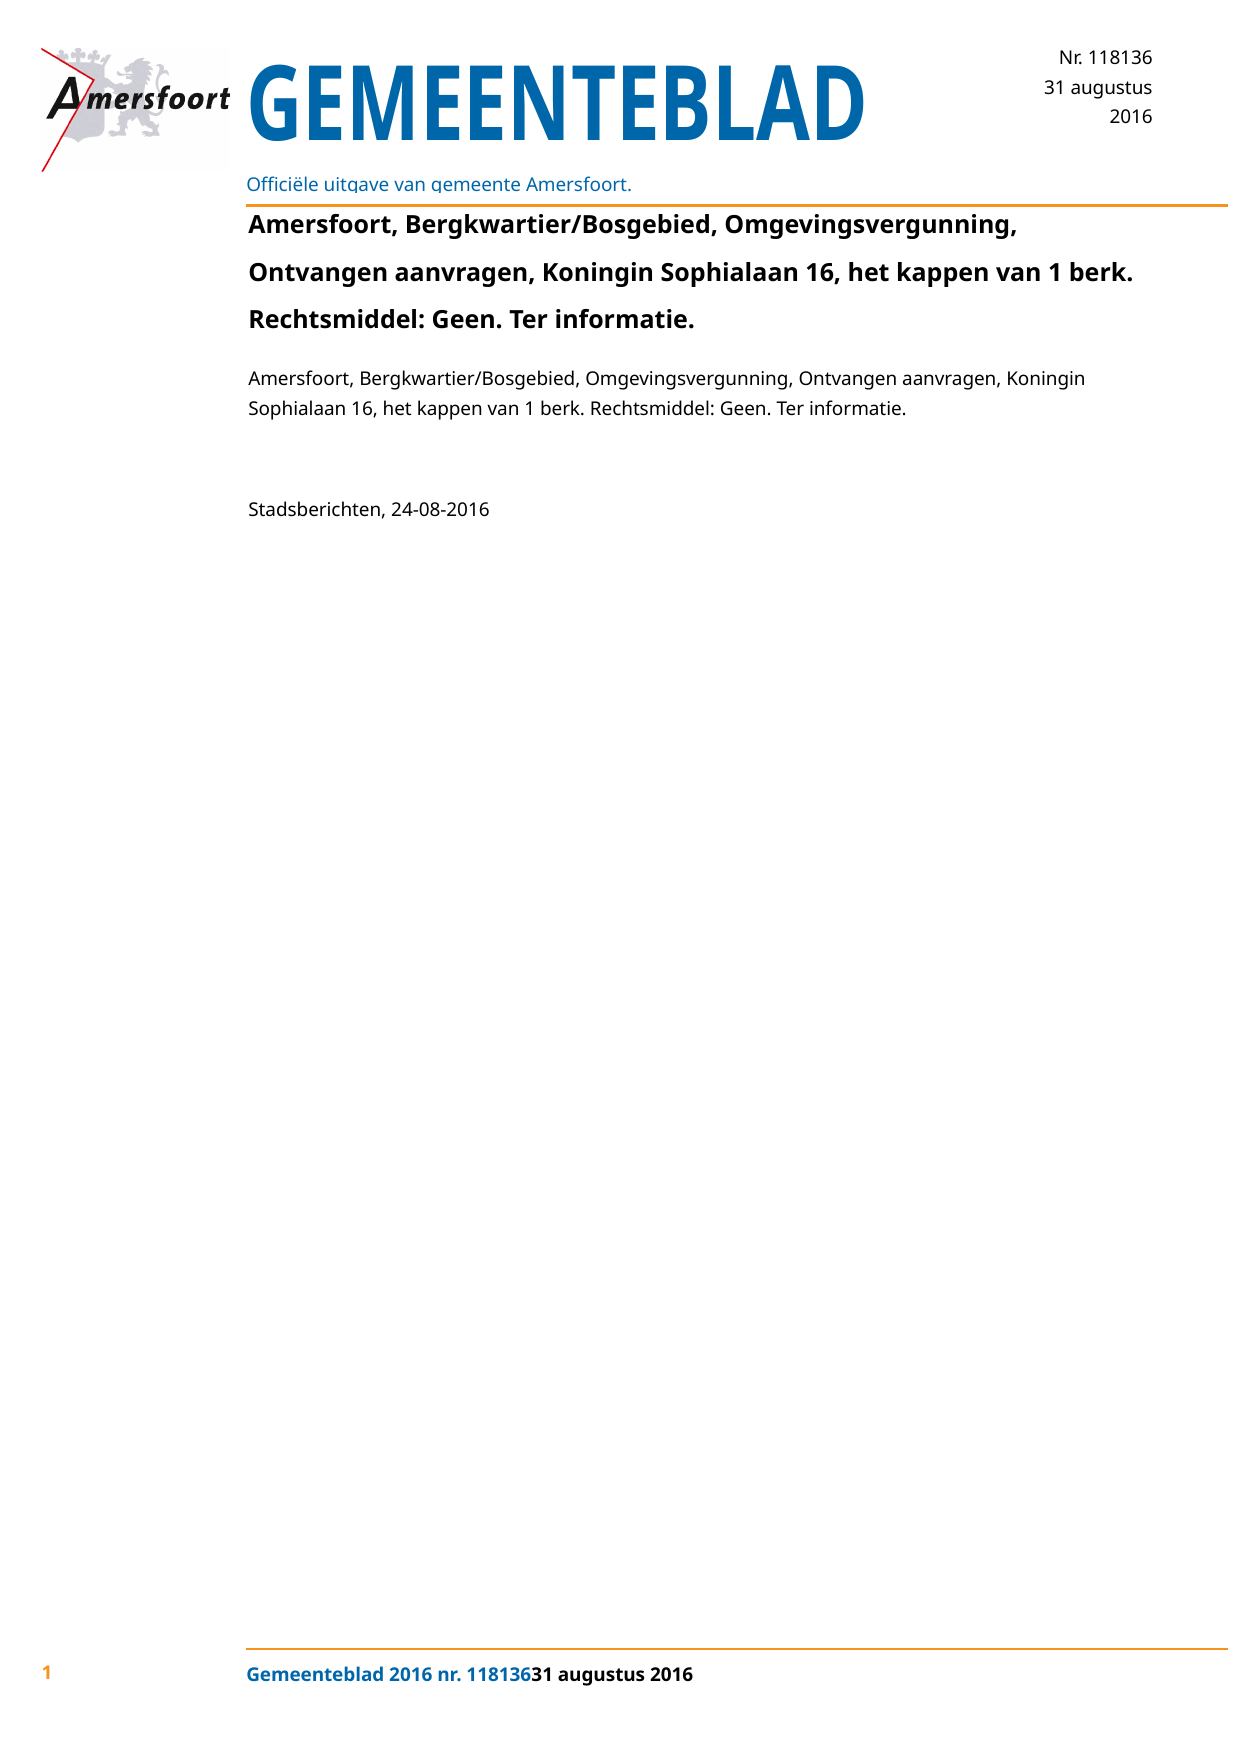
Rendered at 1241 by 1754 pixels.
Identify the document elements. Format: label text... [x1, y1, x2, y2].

text Stadsberichten, 24-08-2016 [248, 496, 1152, 522]
text Amersfoort, Bergkwartier/Bosgebied, Omgevingsvergunning, Ontvangen aanvragen, Koningin Sophialaan 16, het kappen van 1 berk. Rechtsmiddel: Geen. Ter informatie. [248, 366, 1152, 421]
picture [41, 47, 231, 172]
text Amersfoort, Bergkwartier/Bosgebied, Omgevingsvergunning, Ontvangen aanvragen, Koningin Sophialaan 16, het kappen van 1 berk. Rechtsmiddel: Geen. Ter informatie. [248, 207, 1152, 336]
